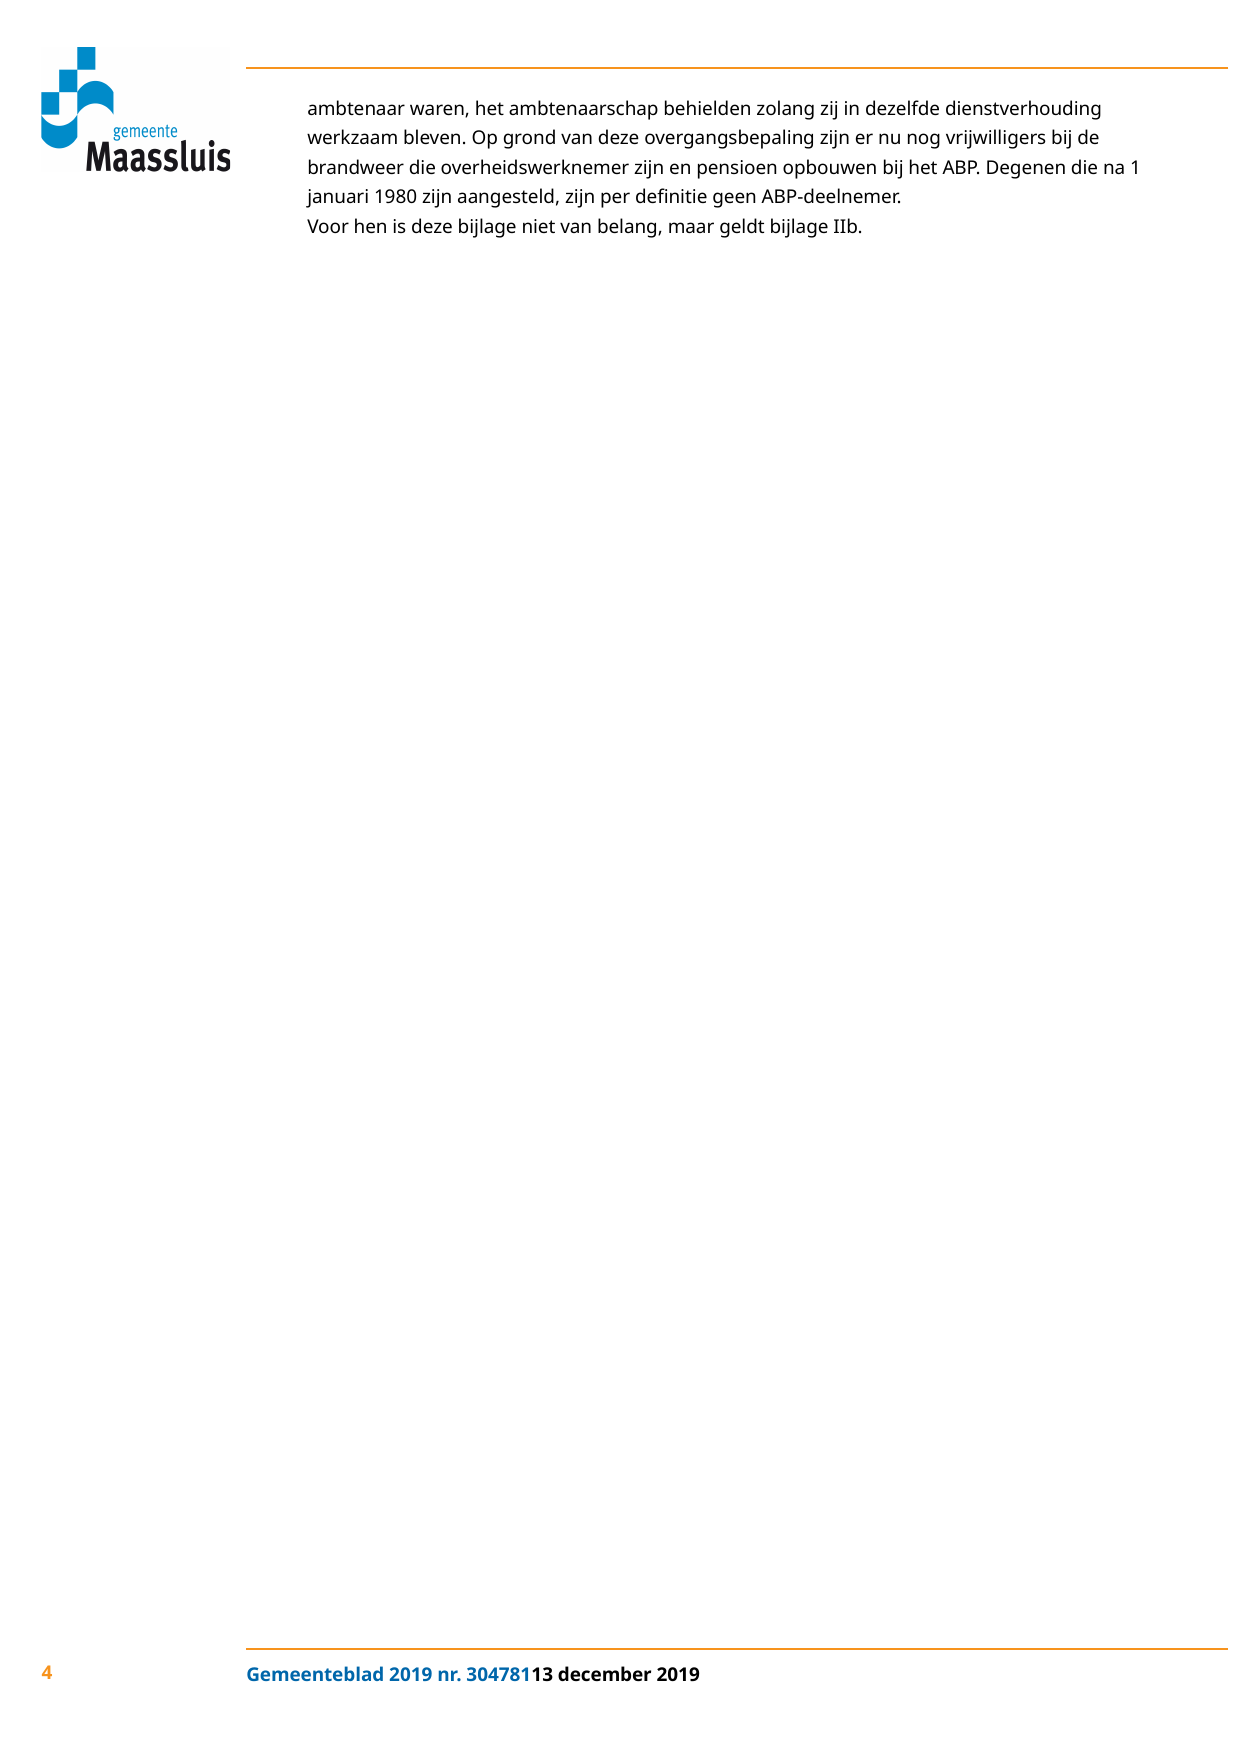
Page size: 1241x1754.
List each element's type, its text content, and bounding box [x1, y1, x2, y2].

picture [41, 47, 231, 172]
list ambtenaar waren, het ambtenaarschap behielden zolang zij in dezelfde dienstverhouding werkzaam bleven. Op grond van deze overgangsbepaling zijn er nu nog vrijwilligers bij de brandweer die overheidswerknemer zijn en pensioen opbouwen bij het ABP. Degenen die na 1 januari 1980 zijn aangesteld, zijn per definitie geen ABP-deelnemer. [248, 95, 1152, 209]
list Voor hen is deze bijlage niet van belang, maar geldt bijlage IIb. [248, 213, 1152, 239]
picture [41, 47, 77, 92]
